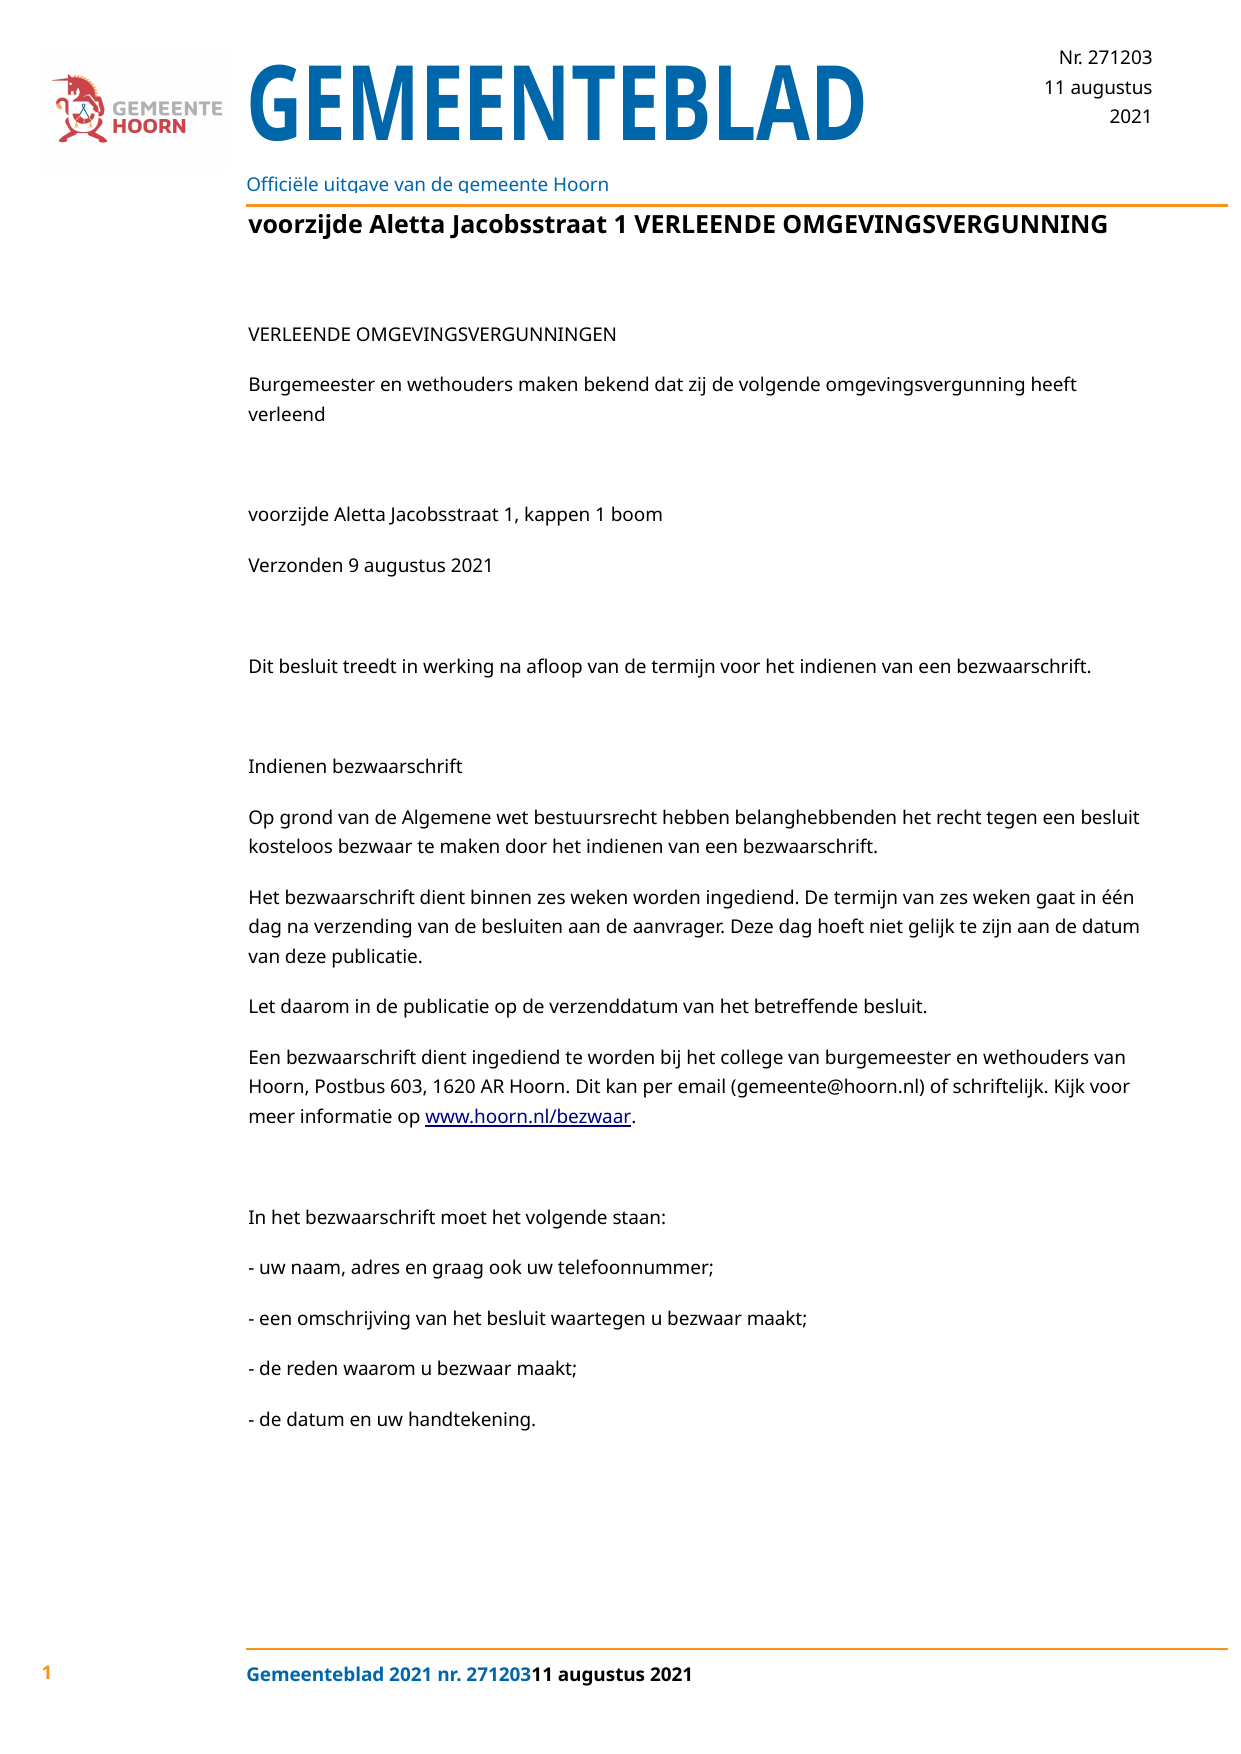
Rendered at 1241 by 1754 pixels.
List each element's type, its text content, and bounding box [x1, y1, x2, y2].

picture [41, 47, 231, 172]
text - de reden waarom u bezwaar maakt; [248, 1355, 1152, 1381]
text Indienen bezwaarschrift [248, 754, 1152, 779]
text Let daarom in de publicatie op de verzenddatum van het betreffende besluit. [248, 994, 1152, 1019]
text In het bezwaarschrift moet het volgende staan: [248, 1204, 1152, 1230]
text - de datum en uw handtekening. [248, 1406, 1152, 1431]
text - uw naam, adres en graag ook uw telefoonnummer; [248, 1254, 1152, 1280]
text - een omschrijving van het besluit waartegen u bezwaar maakt; [248, 1305, 1152, 1331]
text voorzijde Aletta Jacobsstraat 1, kappen 1 boom [248, 502, 1152, 527]
text Verzonden 9 augustus 2021 [248, 552, 1152, 578]
text Een bezwaarschrift dient ingediend te worden bij het college van burgemeester en wethouders van Hoorn, Postbus 603, 1620 AR Hoorn. Dit kan per email (gemeente@hoorn.nl) of schriftelijk. Kijk voor meer informatie op www.hoorn.nl/bezwaar. [248, 1044, 1152, 1129]
text Het bezwaarschrift dient binnen zes weken worden ingediend. De termijn van zes weken gaat in één dag na verzending van de besluiten aan de aanvrager. Deze dag hoeft niet gelijk te zijn aan de datum van deze publicatie. [248, 884, 1152, 969]
text voorzijde Aletta Jacobsstraat 1 VERLEENDE OMGEVINGSVERGUNNING [248, 207, 1152, 241]
text VERLEENDE OMGEVINGSVERGUNNINGEN [248, 321, 1152, 346]
text Dit besluit treedt in werking na afloop van de termijn voor het indienen van een bezwaarschrift. [248, 653, 1152, 678]
text Op grond van de Algemene wet bestuursrecht hebben belanghebbenden het recht tegen een besluit kosteloos bezwaar te maken door het indienen van een bezwaarschrift. [248, 804, 1152, 859]
text Burgemeester en wethouders maken bekend dat zij de volgende omgevingsvergunning heeft verleend [248, 371, 1152, 426]
